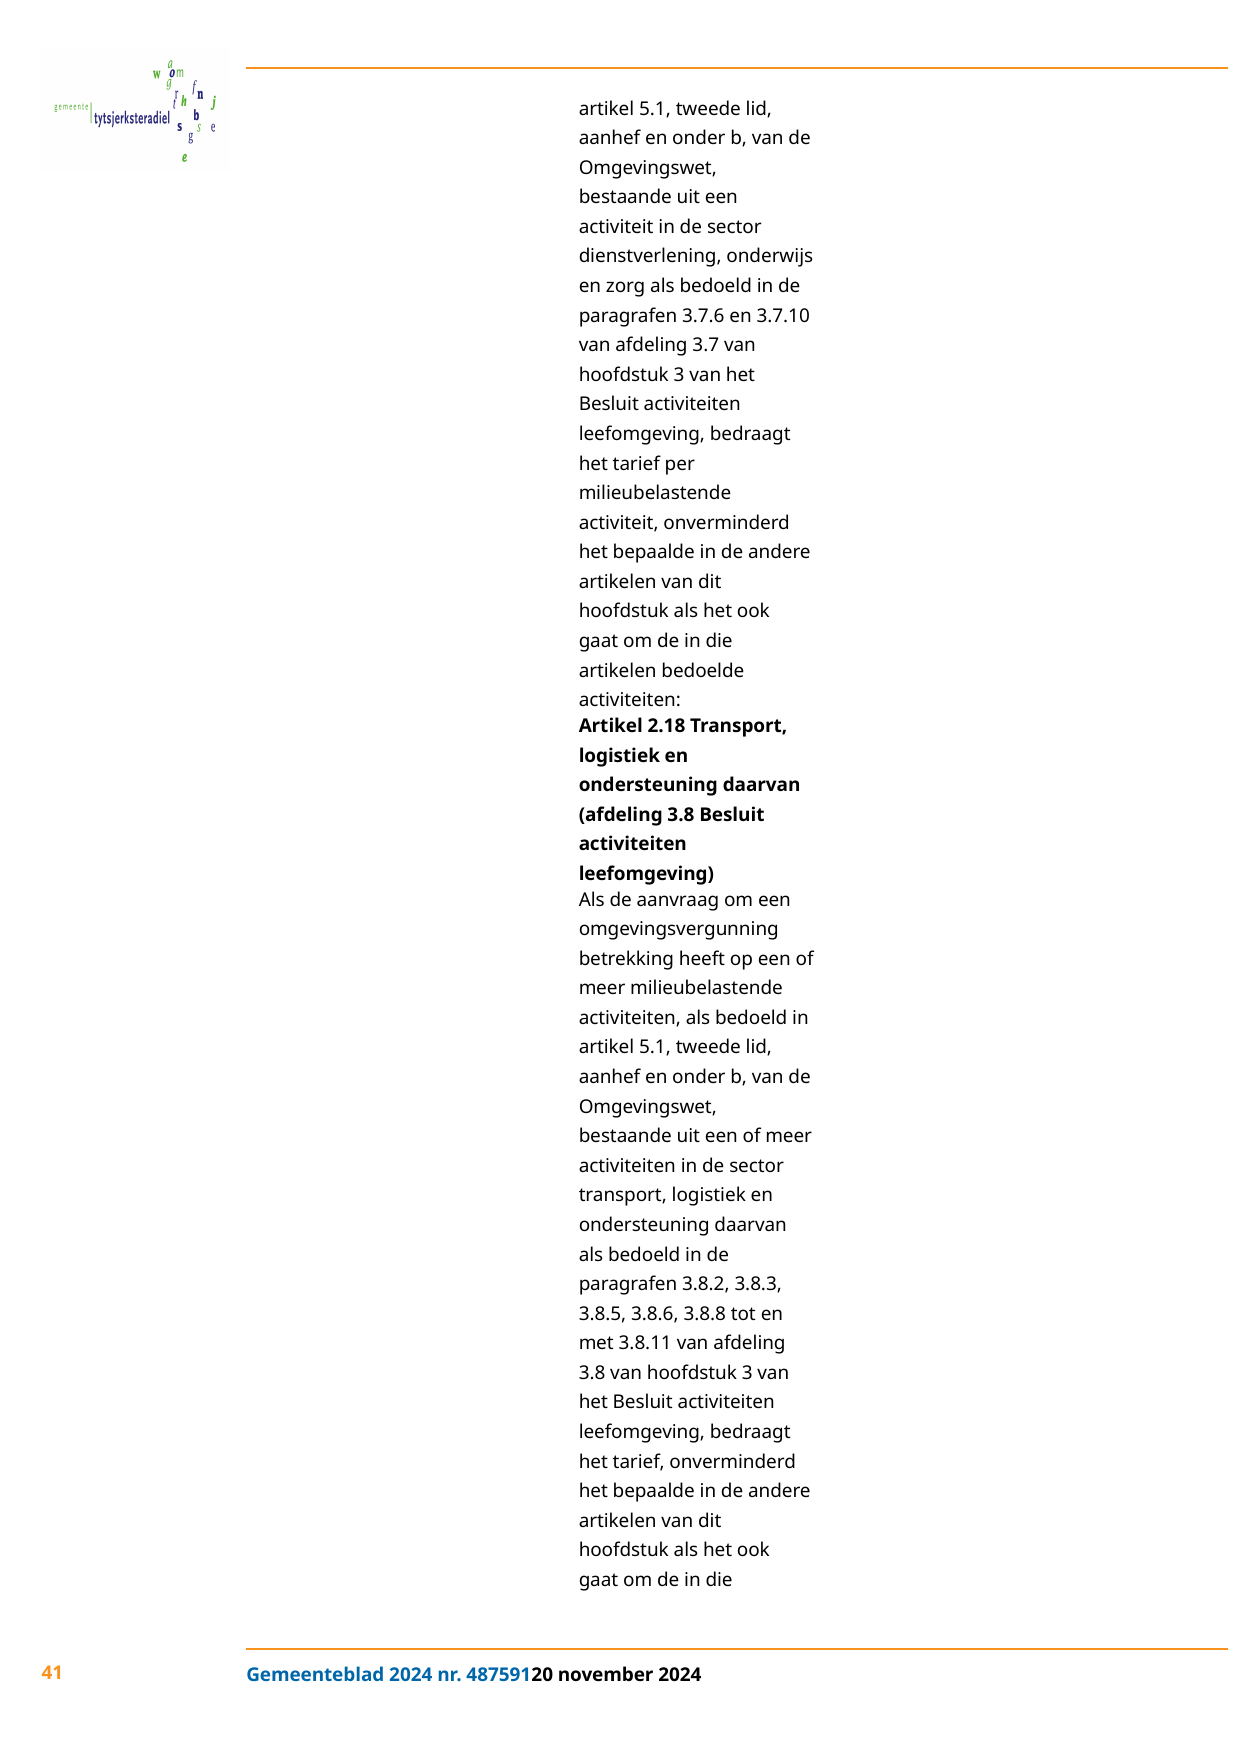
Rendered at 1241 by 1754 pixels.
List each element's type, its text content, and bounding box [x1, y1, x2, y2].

table_cell [983, 95, 1152, 712]
table_cell [983, 886, 1152, 1592]
table_cell [814, 886, 983, 1592]
table_cell Artikel 2.18 Transport, logistiek en ondersteuning daarvan (afdeling 3.8 Besluit activiteiten leefomgeving) [579, 712, 814, 886]
table_cell [814, 95, 983, 712]
table_cell artikel 5.1, tweede lid, aanhef en onder b, van de Omgevingswet, bestaande uit een activiteit in de sector dienstverlening, onderwijs en zorg als bedoeld in de paragrafen 3.7.6 en 3.7.10 van afdeling 3.7 van hoofdstuk 3 van het Besluit activiteiten leefomgeving, bedraagt het tarief per milieubelastende activiteit, onverminderd het bepaalde in de andere artikelen van dit hoofdstuk als het ook gaat om de in die artikelen bedoelde activiteiten: [579, 95, 814, 712]
table_cell [983, 712, 1152, 886]
table_cell Als de aanvraag om een omgevingsvergunning betrekking heeft op een of meer milieubelastende activiteiten, als bedoeld in artikel 5.1, tweede lid, aanhef en onder b, van de Omgevingswet, bestaande uit een of meer activiteiten in de sector transport, logistiek en ondersteuning daarvan als bedoeld in de paragrafen 3.8.2, 3.8.3, 3.8.5, 3.8.6, 3.8.8 tot en met 3.8.11 van afdeling 3.8 van hoofdstuk 3 van het Besluit activiteiten leefomgeving, bedraagt het tarief, onverminderd het bepaalde in de andere artikelen van dit hoofdstuk als het ook gaat om de in die [579, 886, 814, 1592]
table_cell [248, 712, 578, 886]
table_cell [814, 712, 983, 886]
table_cell [248, 886, 578, 1592]
table_cell [248, 95, 578, 712]
picture [41, 47, 231, 172]
